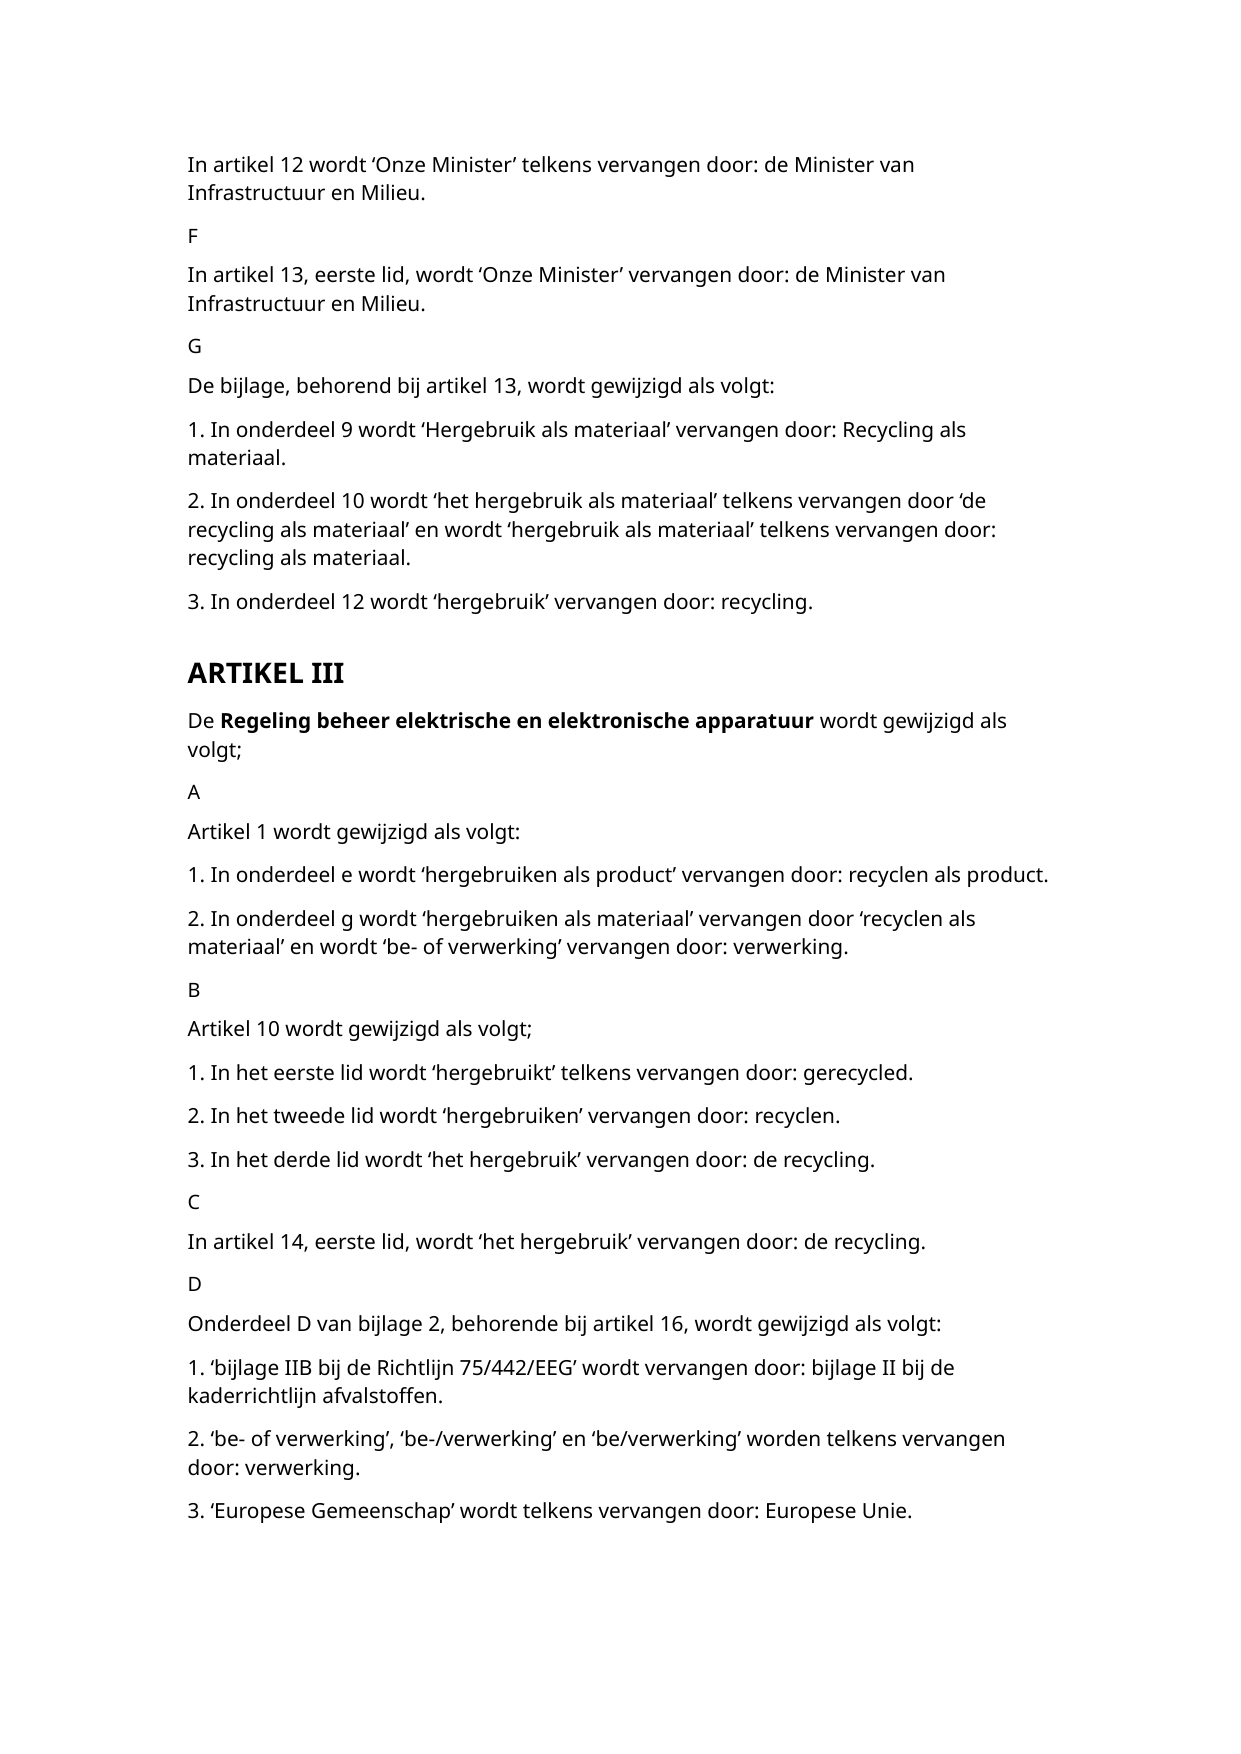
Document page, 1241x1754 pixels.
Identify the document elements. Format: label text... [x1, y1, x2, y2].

text Artikel 1 wordt gewijzigd als volgt: [187, 817, 1053, 846]
text A [187, 778, 1053, 805]
text 3. In onderdeel 12 wordt ‘hergebruik’ vervangen door: recycling. [187, 587, 1053, 615]
text D [187, 1271, 1053, 1297]
text G [187, 332, 1053, 359]
text Onderdeel D van bijlage 2, behorende bij artikel 16, wordt gewijzigd als volgt: [187, 1309, 1053, 1338]
text F [187, 222, 1053, 249]
text 1. In onderdeel 9 wordt ‘Hergebruik als materiaal’ vervangen door: Recycling als materiaal. [187, 415, 1053, 472]
text 1. ‘bijlage IIB bij de Richtlijn 75/442/EEG’ wordt vervangen door: bijlage II bij de kaderrichtlijn afvalstoffen. [187, 1353, 1053, 1409]
text B [187, 976, 1053, 1003]
text De bijlage, behorend bij artikel 13, wordt gewijzigd als volgt: [187, 371, 1053, 400]
subtitle ARTIKEL III [187, 653, 1053, 691]
text 3. In het derde lid wordt ‘het hergebruik’ vervangen door: de recycling. [187, 1145, 1053, 1173]
text 2. In onderdeel 10 wordt ‘het hergebruik als materiaal’ telkens vervangen door ‘de recycling als materiaal’ en wordt ‘hergebruik als materiaal’ telkens vervangen door: recycling als materiaal. [187, 487, 1053, 572]
text C [187, 1188, 1053, 1215]
text In artikel 14, eerste lid, wordt ‘het hergebruik’ vervangen door: de recycling. [187, 1227, 1053, 1256]
text 1. In onderdeel e wordt ‘hergebruiken als product’ vervangen door: recyclen als product. [187, 861, 1053, 889]
text 2. In onderdeel g wordt ‘hergebruiken als materiaal’ vervangen door ‘recyclen als materiaal’ en wordt ‘be- of verwerking’ vervangen door: verwerking. [187, 904, 1053, 961]
text In artikel 12 wordt ‘Onze Minister’ telkens vervangen door: de Minister van Infrastructuur en Milieu. [187, 150, 1053, 207]
text 2. ‘be- of verwerking’, ‘be-/verwerking’ en ‘be/verwerking’ worden telkens vervangen door: verwerking. [187, 1424, 1053, 1481]
text 2. In het tweede lid wordt ‘hergebruiken’ vervangen door: recyclen. [187, 1101, 1053, 1130]
text In artikel 13, eerste lid, wordt ‘Onze Minister’ vervangen door: de Minister van Infrastructuur en Milieu. [187, 261, 1053, 317]
text 1. In het eerste lid wordt ‘hergebruikt’ telkens vervangen door: gerecycled. [187, 1058, 1053, 1086]
text De Regeling beheer elektrische en elektronische apparatuur wordt gewijzigd als volgt; [187, 706, 1053, 763]
text Artikel 10 wordt gewijzigd als volgt; [187, 1014, 1053, 1043]
text 3. ‘Europese Gemeenschap’ wordt telkens vervangen door: Europese Unie. [187, 1496, 1053, 1525]
